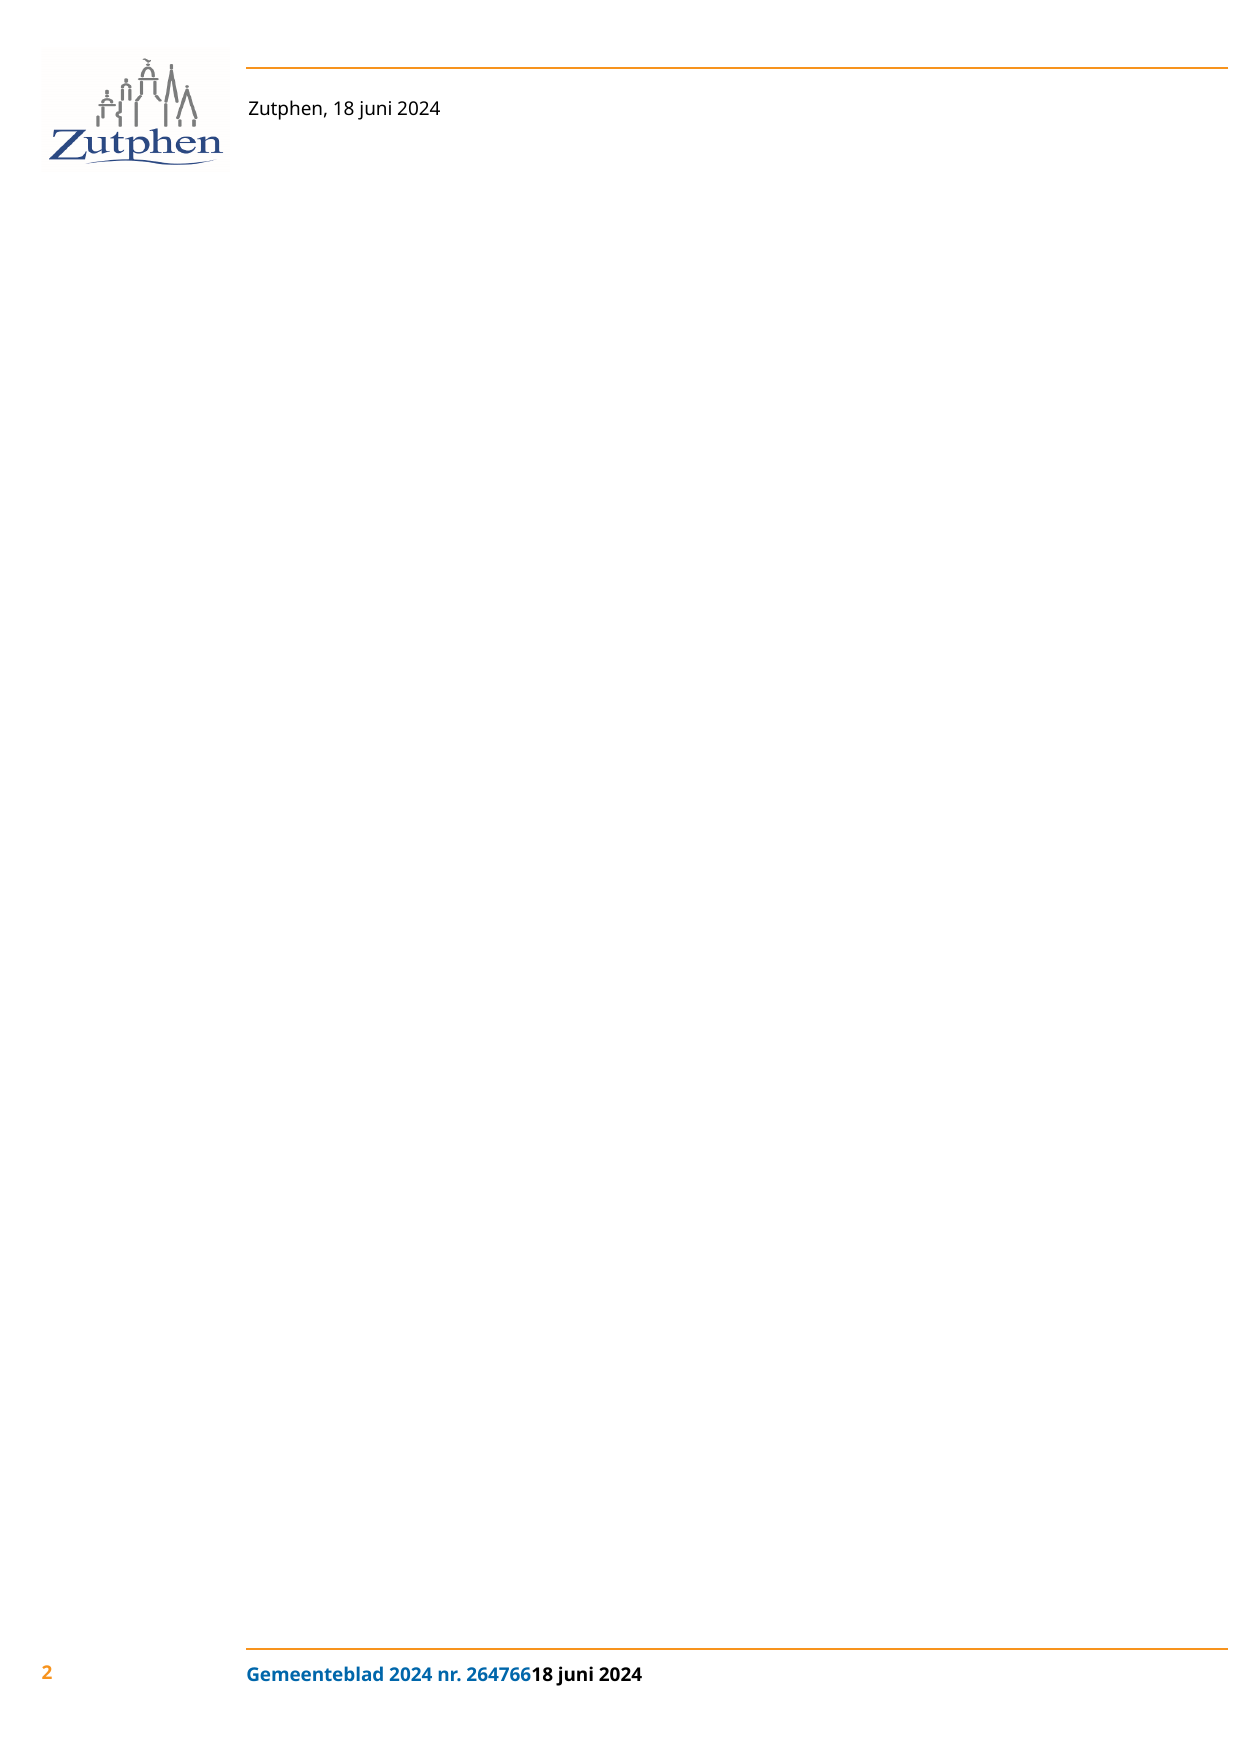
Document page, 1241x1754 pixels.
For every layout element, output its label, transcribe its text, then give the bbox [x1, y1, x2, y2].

picture [41, 47, 231, 172]
text Zutphen, 18 juni 2024 [248, 95, 1152, 121]
